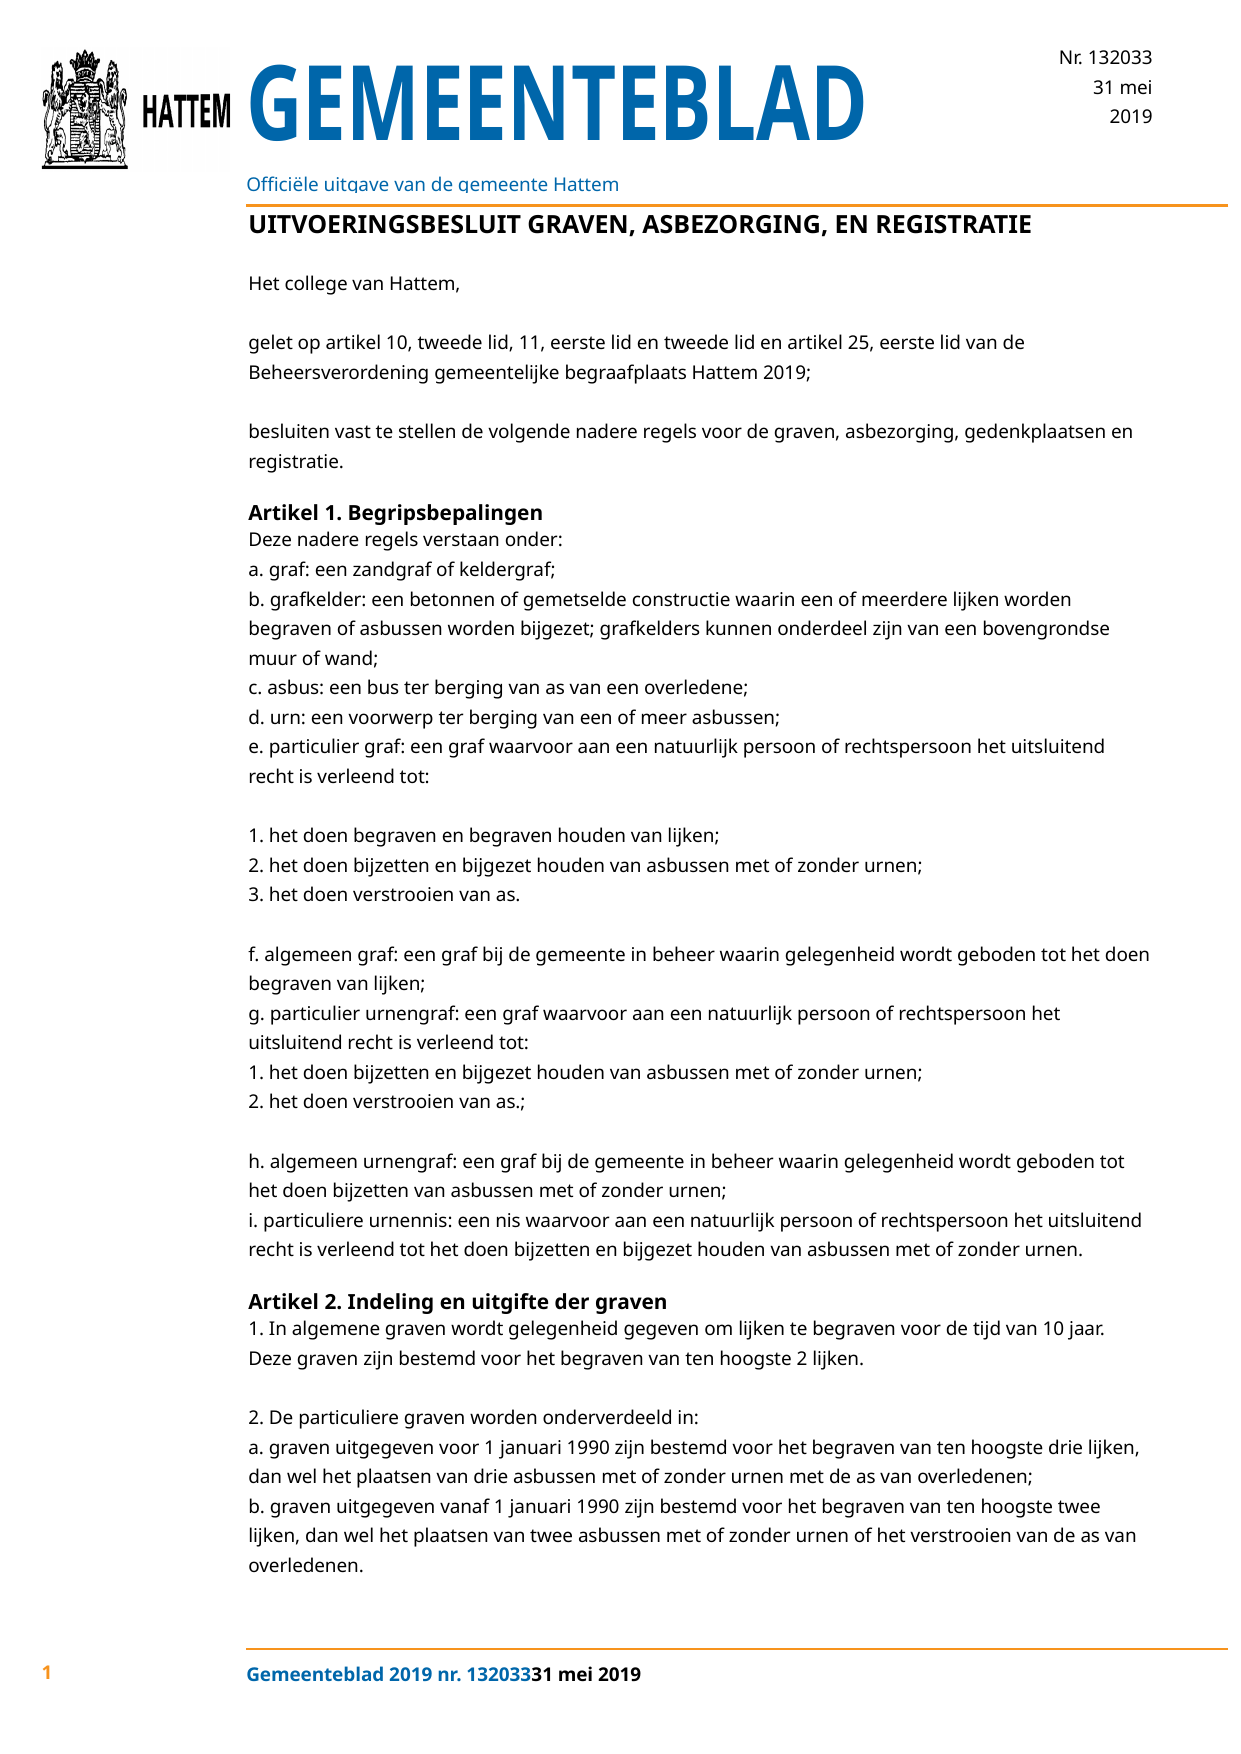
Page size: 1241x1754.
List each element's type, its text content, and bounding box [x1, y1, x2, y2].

text 2. De particuliere graven worden onderverdeeld in: [248, 1404, 1152, 1430]
text gelet op artikel 10, tweede lid, 11, eerste lid en tweede lid en artikel 25, eerste lid van de Beheersverordening gemeentelijke begraafplaats Hattem 2019; [248, 329, 1152, 385]
text Het college van Hattem, [248, 270, 1152, 296]
text 1. het doen bijzetten en bijgezet houden van asbussen met of zonder urnen; [248, 1059, 1152, 1085]
text Artikel 2. Indeling en uitgifte der graven [248, 1287, 1152, 1316]
text 1. In algemene graven wordt gelegenheid gegeven om lijken te begraven voor de tijd van 10 jaar. Deze graven zijn bestemd voor het begraven van ten hoogste 2 lijken. [248, 1316, 1152, 1371]
text Artikel 1. Begripsbepalingen [248, 498, 1152, 527]
text UITVOERINGSBESLUIT GRAVEN, ASBEZORGING, EN REGISTRATIE [248, 207, 1152, 241]
text Deze nadere regels verstaan onder: [248, 527, 1152, 552]
text g. particulier urnengraf: een graf waarvoor aan een natuurlijk persoon of rechtspersoon het uitsluitend recht is verleend tot: [248, 1000, 1152, 1055]
text 3. het doen verstrooien van as. [248, 882, 1152, 907]
text h. algemeen urnengraf: een graf bij de gemeente in beheer waarin gelegenheid wordt geboden tot het doen bijzetten van asbussen met of zonder urnen; [248, 1148, 1152, 1203]
text f. algemeen graf: een graf bij de gemeente in beheer waarin gelegenheid wordt geboden tot het doen begraven van lijken; [248, 941, 1152, 996]
text 1. het doen begraven en begraven houden van lijken; [248, 822, 1152, 848]
text b. graven uitgegeven vanaf 1 januari 1990 zijn bestemd voor het begraven van ten hoogste twee lijken, dan wel het plaatsen van twee asbussen met of zonder urnen of het verstrooien van de as van overledenen. [248, 1493, 1152, 1578]
text besluiten vast te stellen de volgende nadere regels voor de graven, asbezorging, gedenkplaatsen en registratie. [248, 418, 1152, 473]
text e. particulier graf: een graf waarvoor aan een natuurlijk persoon of rechtspersoon het uitsluitend recht is verleend tot: [248, 734, 1152, 789]
text a. graf: een zandgraf of keldergraf; [248, 556, 1152, 582]
text c. asbus: een bus ter berging van as van een overledene; [248, 674, 1152, 700]
text i. particuliere urnennis: een nis waarvoor aan een natuurlijk persoon of rechtspersoon het uitsluitend recht is verleend tot het doen bijzetten en bijgezet houden van asbussen met of zonder urnen. [248, 1207, 1152, 1262]
text b. grafkelder: een betonnen of gemetselde constructie waarin een of meerdere lijken worden begraven of asbussen worden bijgezet; grafkelders kunnen onderdeel zijn van een bovengrondse muur of wand; [248, 586, 1152, 671]
text d. urn: een voorwerp ter berging van een of meer asbussen; [248, 704, 1152, 730]
text 2. het doen verstrooien van as.; [248, 1089, 1152, 1114]
text 2. het doen bijzetten en bijgezet houden van asbussen met of zonder urnen; [248, 852, 1152, 878]
picture [41, 47, 231, 172]
text a. graven uitgegeven voor 1 januari 1990 zijn bestemd voor het begraven van ten hoogste drie lijken, dan wel het plaatsen van drie asbussen met of zonder urnen met de as van overledenen; [248, 1434, 1152, 1489]
